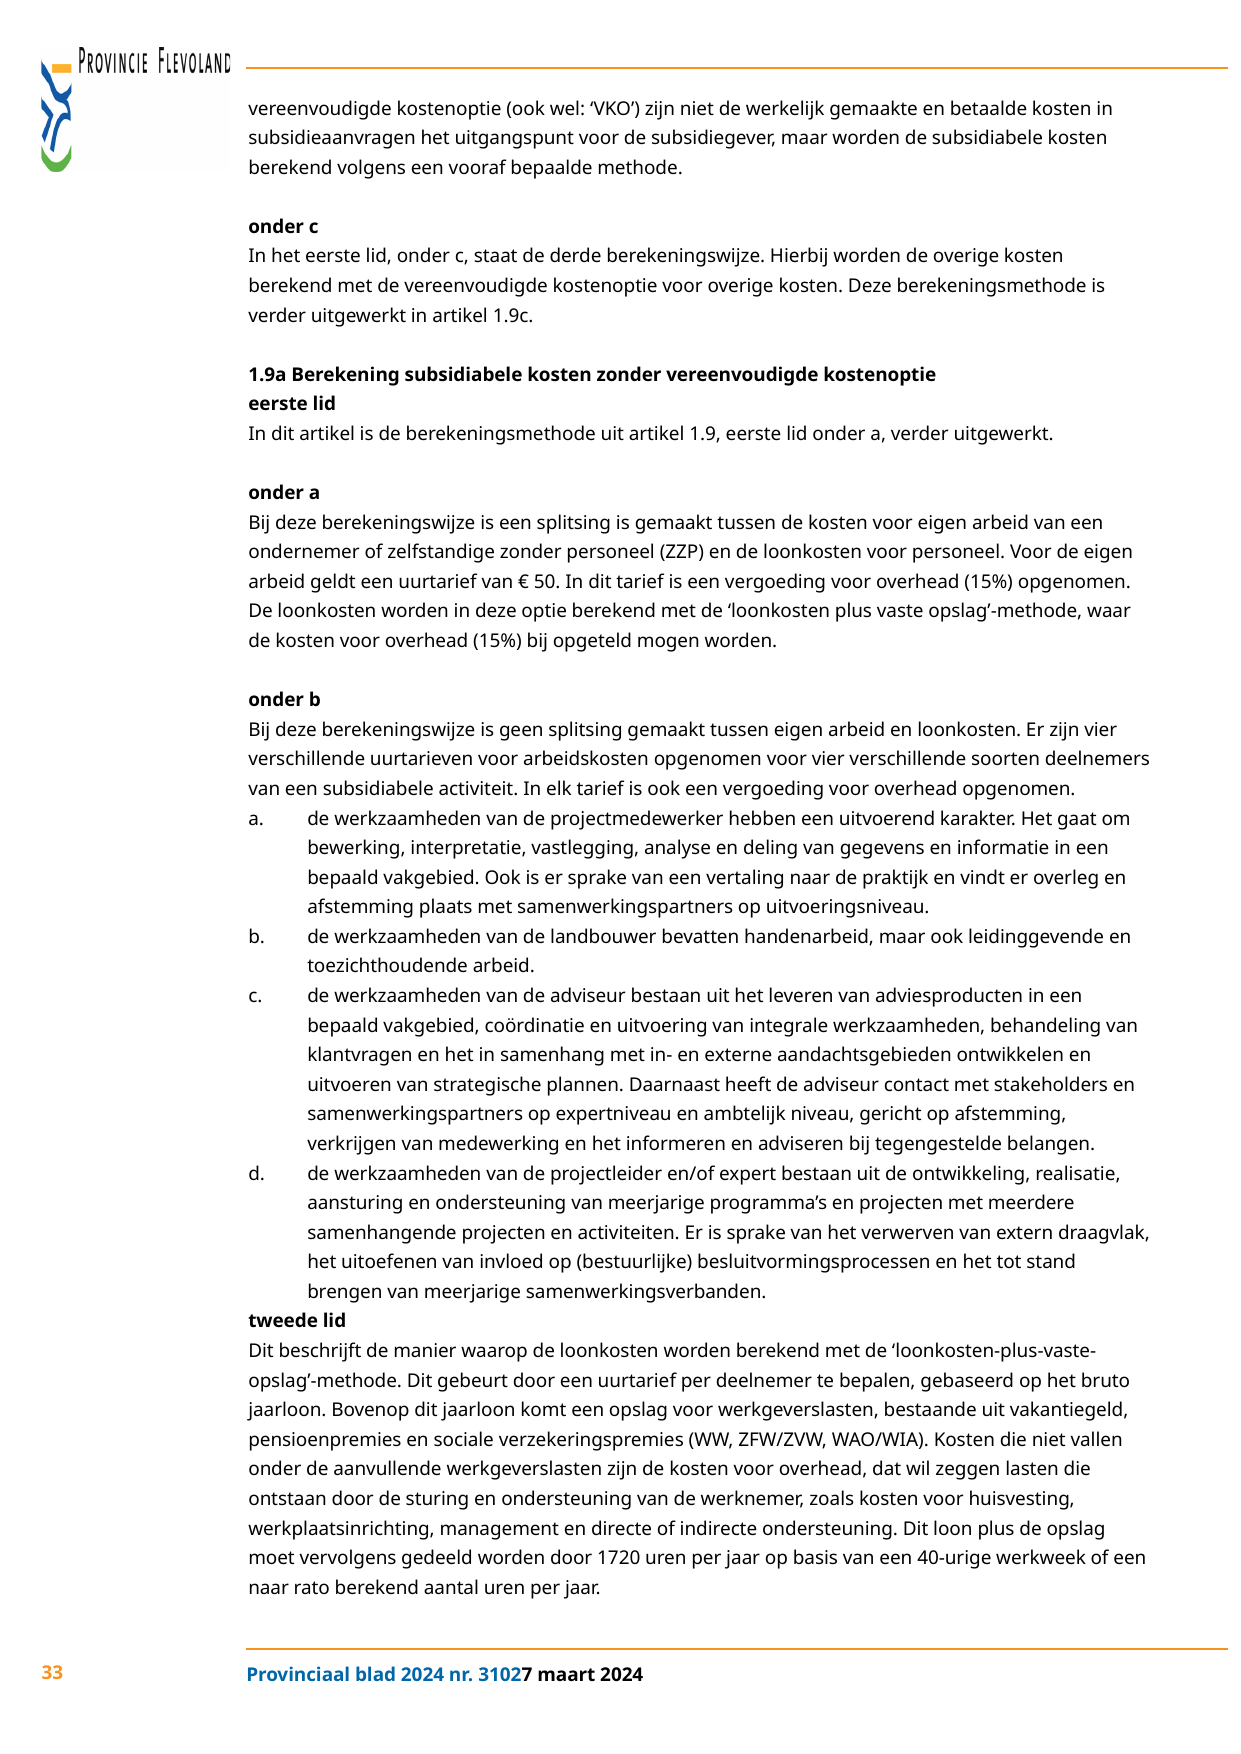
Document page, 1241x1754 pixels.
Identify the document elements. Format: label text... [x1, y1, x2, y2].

text Bij deze berekeningswijze is geen splitsing gemaakt tussen eigen arbeid en loonkosten. Er zijn vier verschillende uurtarieven voor arbeidskosten opgenomen voor vier verschillende soorten deelnemers van een subsidiabele activiteit. In elk tarief is ook een vergoeding voor overhead opgenomen. [248, 716, 1152, 801]
picture [41, 47, 231, 172]
text onder b [248, 686, 1152, 712]
list de werkzaamheden van de projectleider en/of expert bestaan uit de ontwikkeling, realisatie, aansturing en ondersteuning van meerjarige programma’s en projecten met meerdere samenhangende projecten en activiteiten. Er is sprake van het verwerven van extern draagvlak, het uitoefenen van invloed op (bestuurlijke) besluitvormingsprocessen en het tot stand brengen van meerjarige samenwerkingsverbanden. [248, 1160, 1152, 1304]
text onder c [248, 213, 1152, 239]
text In dit artikel is de berekeningsmethode uit artikel 1.9, eerste lid onder a, verder uitgewerkt. [248, 420, 1152, 446]
text 1.9a Berekening subsidiabele kosten zonder vereenvoudigde kostenoptie [248, 361, 1152, 387]
text Bij deze berekeningswijze is een splitsing is gemaakt tussen de kosten voor eigen arbeid van een ondernemer of zelfstandige zonder personeel (ZZP) en de loonkosten voor personeel. Voor de eigen arbeid geldt een uurtarief van € 50. In dit tarief is een vergoeding voor overhead (15%) opgenomen. De loonkosten worden in deze optie berekend met de ‘loonkosten plus vaste opslag’-methode, waar de kosten voor overhead (15%) bij opgeteld mogen worden. [248, 509, 1152, 653]
text vereenvoudigde kostenoptie (ook wel: ‘VKO’) zijn niet de werkelijk gemaakte en betaalde kosten in subsidieaanvragen het uitgangspunt voor de subsidiegever, maar worden de subsidiabele kosten berekend volgens een vooraf bepaalde methode. [248, 95, 1152, 180]
list de werkzaamheden van de projectmedewerker hebben een uitvoerend karakter. Het gaat om bewerking, interpretatie, vastlegging, analyse en deling van gegevens en informatie in een bepaald vakgebied. Ook is er sprake van een vertaling naar de praktijk en vindt er overleg en afstemming plaats met samenwerkingspartners op uitvoeringsniveau. [248, 805, 1152, 919]
text eerste lid [248, 391, 1152, 416]
text In het eerste lid, onder c, staat de derde berekeningswijze. Hierbij worden de overige kosten berekend met de vereenvoudigde kostenoptie voor overige kosten. Deze berekeningsmethode is verder uitgewerkt in artikel 1.9c. [248, 243, 1152, 328]
list de werkzaamheden van de adviseur bestaan uit het leveren van adviesproducten in een bepaald vakgebied, coördinatie en uitvoering van integrale werkzaamheden, behandeling van klantvragen en het in samenhang met in- en externe aandachtsgebieden ontwikkelen en uitvoeren van strategische plannen. Daarnaast heeft de adviseur contact met stakeholders en samenwerkingspartners op expertniveau en ambtelijk niveau, gericht op afstemming, verkrijgen van medewerking en het informeren en adviseren bij tegengestelde belangen. [248, 982, 1152, 1156]
list de werkzaamheden van de landbouwer bevatten handenarbeid, maar ook leidinggevende en toezichthoudende arbeid. [248, 923, 1152, 978]
text onder a [248, 479, 1152, 505]
text Dit beschrijft de manier waarop de loonkosten worden berekend met de ‘loonkosten-plus-vaste-opslag’-methode. Dit gebeurt door een uurtarief per deelnemer te bepalen, gebaseerd op het bruto jaarloon. Bovenop dit jaarloon komt een opslag voor werkgeverslasten, bestaande uit vakantiegeld, pensioenpremies en sociale verzekeringspremies (WW, ZFW/ZVW, WAO/WIA). Kosten die niet vallen onder de aanvullende werkgeverslasten zijn de kosten voor overhead, dat wil zeggen lasten die ontstaan door de sturing en ondersteuning van de werknemer, zoals kosten voor huisvesting, werkplaatsinrichting, management en directe of indirecte ondersteuning. Dit loon plus de opslag moet vervolgens gedeeld worden door 1720 uren per jaar op basis van een 40-urige werkweek of een naar rato berekend aantal uren per jaar. [248, 1337, 1152, 1600]
text tweede lid [248, 1308, 1152, 1333]
